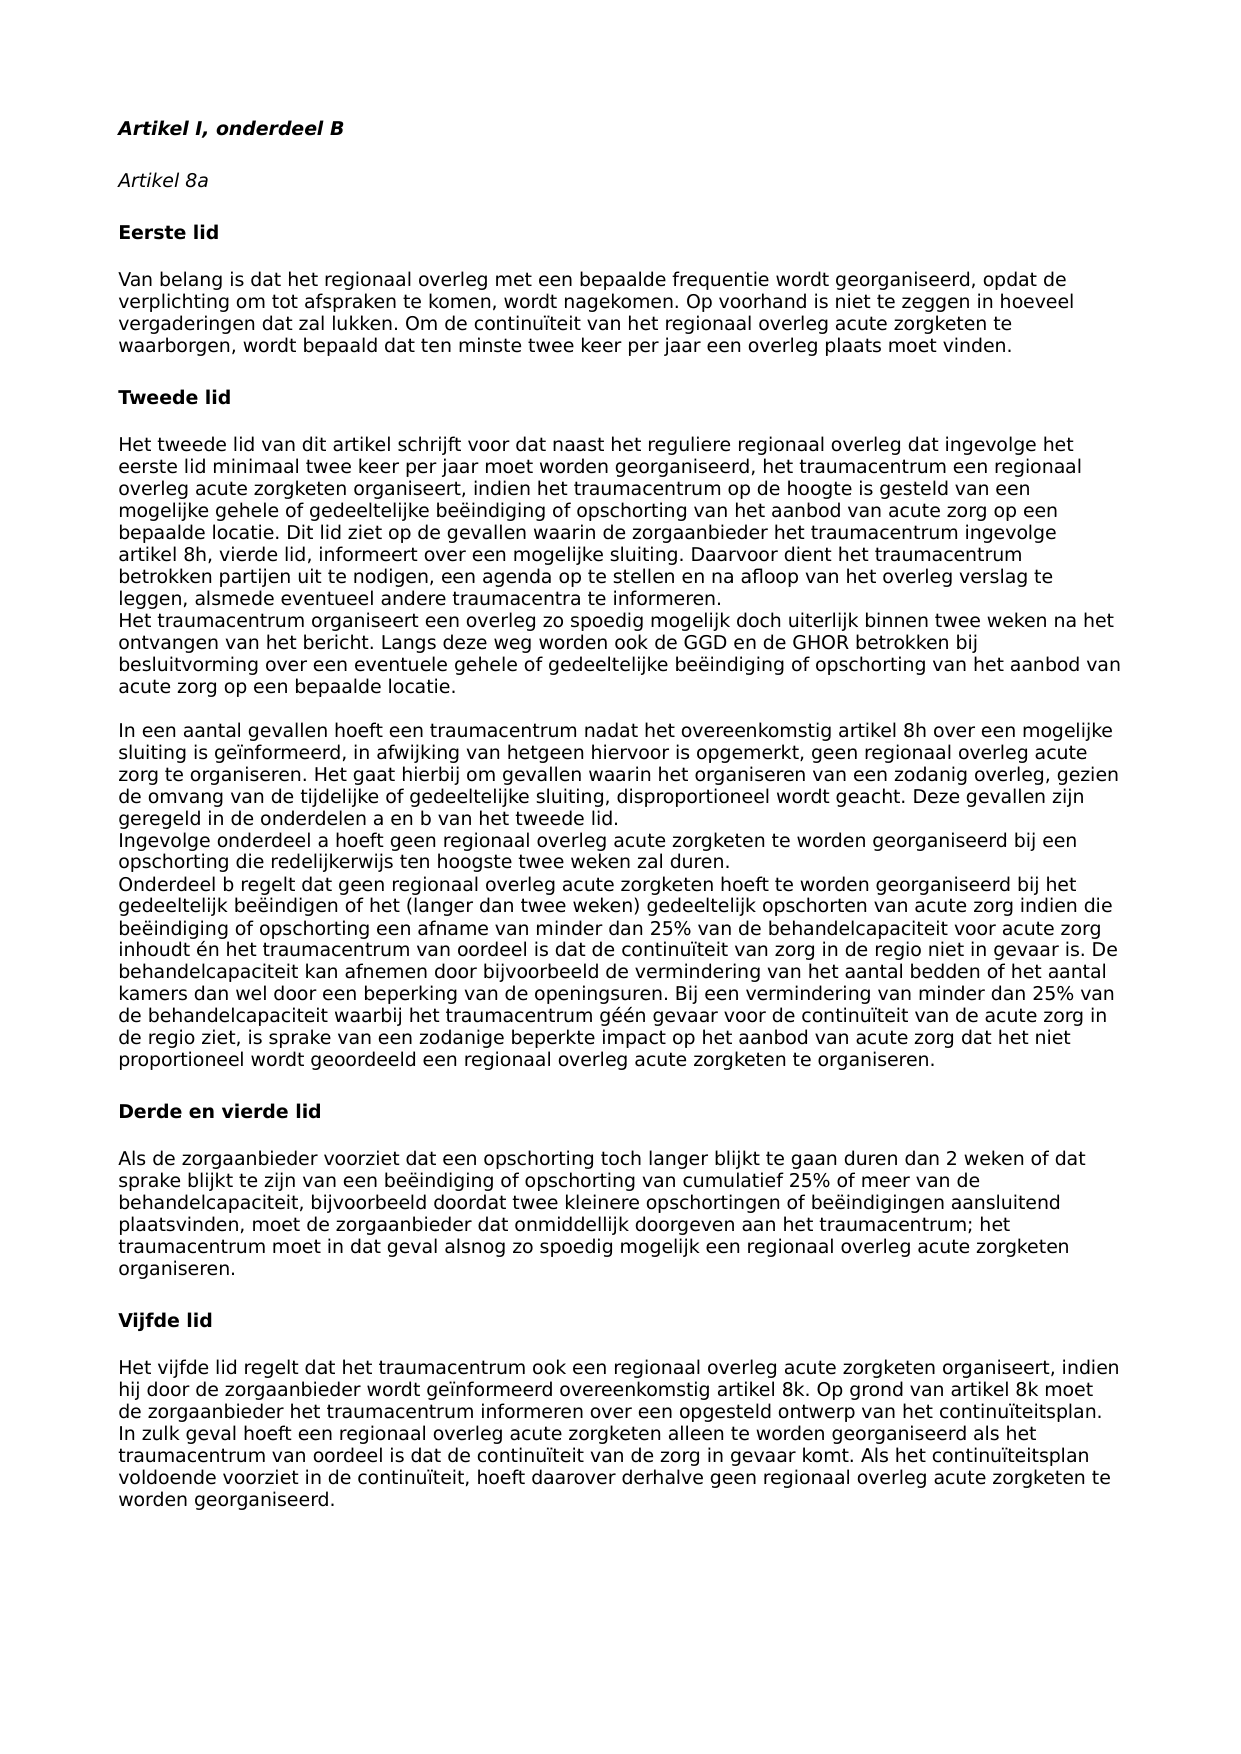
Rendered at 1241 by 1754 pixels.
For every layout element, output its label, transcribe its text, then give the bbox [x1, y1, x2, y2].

text Het vijfde lid regelt dat het traumacentrum ook een regionaal overleg acute zorgketen organiseert, indien hij door de zorgaanbieder wordt geïnformeerd overeenkomstig artikel 8k. Op grond van artikel 8k moet de zorgaanbieder het traumacentrum informeren over een opgesteld ontwerp van het continuïteitsplan. In zulk geval hoeft een regionaal overleg acute zorgketen alleen te worden georganiseerd als het traumacentrum van oordeel is dat de continuïteit van de zorg in gevaar komt. Als het continuïteitsplan voldoende voorziet in de continuïteit, hoeft daarover derhalve geen regionaal overleg acute zorgketen te worden georganiseerd. [118, 1357, 1122, 1511]
subtitle Tweede lid [118, 387, 1122, 409]
subtitle Derde en vierde lid [118, 1101, 1122, 1123]
text Het tweede lid van dit artikel schrijft voor dat naast het reguliere regionaal overleg dat ingevolge het eerste lid minimaal twee keer per jaar moet worden georganiseerd, het traumacentrum een regionaal overleg acute zorgketen organiseert, indien het traumacentrum op de hoogte is gesteld van een mogelijke gehele of gedeeltelijke beëindiging of opschorting van het aanbod van acute zorg op een bepaalde locatie. Dit lid ziet op de gevallen waarin de zorgaanbieder het traumacentrum ingevolge artikel 8h, vierde lid, informeert over een mogelijke sluiting. Daarvoor dient het traumacentrum betrokken partijen uit te nodigen, een agenda op te stellen en na afloop van het overleg verslag te leggen, alsmede eventueel andere traumacentra te informeren. [118, 434, 1122, 610]
subtitle Vijfde lid [118, 1310, 1122, 1332]
subtitle Artikel I, onderdeel B [118, 118, 1122, 140]
subtitle Eerste lid [118, 222, 1122, 244]
text Onderdeel b regelt dat geen regionaal overleg acute zorgketen hoeft te worden georganiseerd bij het gedeeltelijk beëindigen of het (langer dan twee weken) gedeeltelijk opschorten van acute zorg indien die beëindiging of opschorting een afname van minder dan 25% van de behandelcapaciteit voor acute zorg inhoudt én het traumacentrum van oordeel is dat de continuïteit van zorg in de regio niet in gevaar is. De behandelcapaciteit kan afnemen door bijvoorbeeld de vermindering van het aantal bedden of het aantal kamers dan wel door een beperking van de openingsuren. Bij een vermindering van minder dan 25% van de behandelcapaciteit waarbij het traumacentrum géén gevaar voor de continuïteit van de acute zorg in de regio ziet, is sprake van een zodanige beperkte impact op het aanbod van acute zorg dat het niet proportioneel wordt geoordeeld een regionaal overleg acute zorgketen te organiseren. [118, 873, 1122, 1071]
text Het traumacentrum organiseert een overleg zo spoedig mogelijk doch uiterlijk binnen twee weken na het ontvangen van het bericht. Langs deze weg worden ook de GGD en de GHOR betrokken bij besluitvorming over een eventuele gehele of gedeeltelijke beëindiging of opschorting van het aanbod van acute zorg op een bepaalde locatie. [118, 610, 1122, 698]
text Van belang is dat het regionaal overleg met een bepaalde frequentie wordt georganiseerd, opdat de verplichting om tot afspraken te komen, wordt nagekomen. Op voorhand is niet te zeggen in hoeveel vergaderingen dat zal lukken. Om de continuïteit van het regionaal overleg acute zorgketen te waarborgen, wordt bepaald dat ten minste twee keer per jaar een overleg plaats moet vinden. [118, 269, 1122, 357]
text Als de zorgaanbieder voorziet dat een opschorting toch langer blijkt te gaan duren dan 2 weken of dat sprake blijkt te zijn van een beëindiging of opschorting van cumulatief 25% of meer van de behandelcapaciteit, bijvoorbeeld doordat twee kleinere opschortingen of beëindigingen aansluitend plaatsvinden, moet de zorgaanbieder dat onmiddellijk doorgeven aan het traumacentrum; het traumacentrum moet in dat geval alsnog zo spoedig mogelijk een regionaal overleg acute zorgketen organiseren. [118, 1148, 1122, 1280]
subtitle Artikel 8a [118, 170, 1122, 192]
text Ingevolge onderdeel a hoeft geen regionaal overleg acute zorgketen te worden georganiseerd bij een opschorting die redelijkerwijs ten hoogste twee weken zal duren. [118, 829, 1122, 873]
text In een aantal gevallen hoeft een traumacentrum nadat het overeenkomstig artikel 8h over een mogelijke sluiting is geïnformeerd, in afwijking van hetgeen hiervoor is opgemerkt, geen regionaal overleg acute zorg te organiseren. Het gaat hierbij om gevallen waarin het organiseren van een zodanig overleg, gezien de omvang van de tijdelijke of gedeeltelijke sluiting, disproportioneel wordt geacht. Deze gevallen zijn geregeld in de onderdelen a en b van het tweede lid. [118, 719, 1122, 829]
